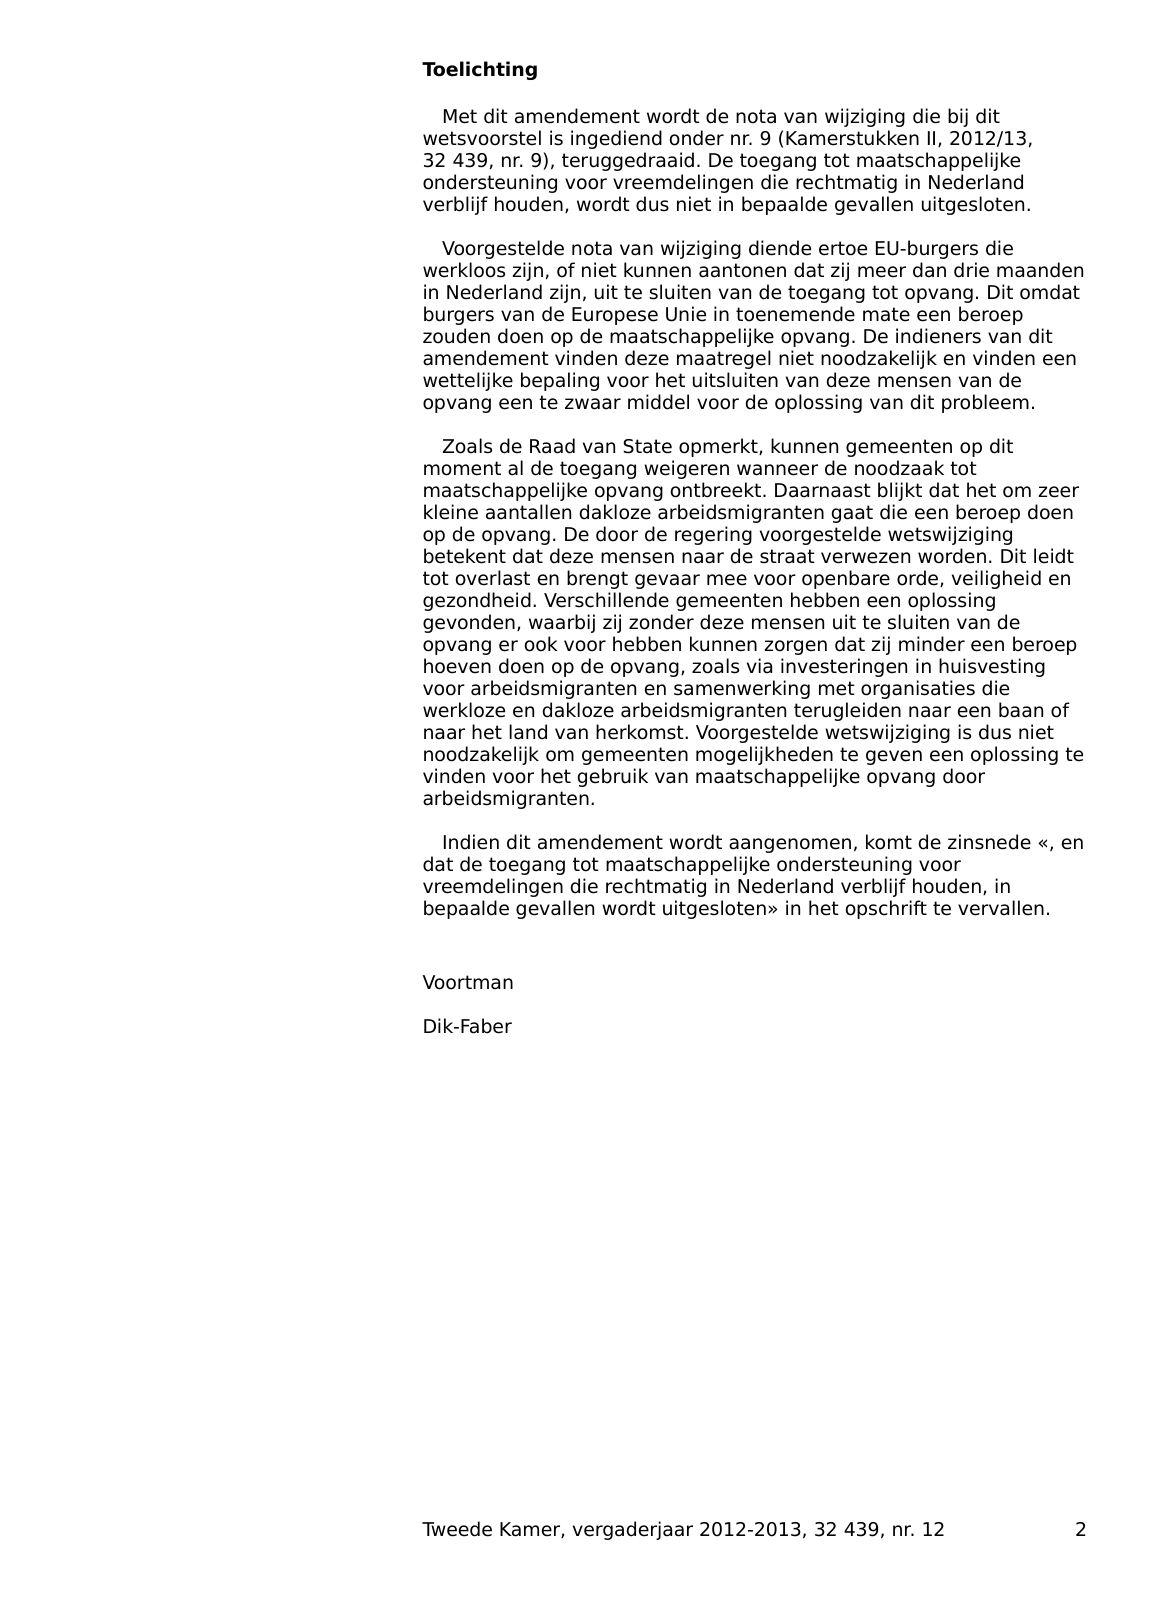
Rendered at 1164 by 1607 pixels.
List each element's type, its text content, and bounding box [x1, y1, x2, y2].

subtitle Toelichting [422, 59, 1087, 81]
text Indien dit amendement wordt aangenomen, komt de zinsnede «, en dat de toegang tot maatschappelijke ondersteuning voor vreemdelingen die rechtmatig in Nederland verblijf houden, in bepaalde gevallen wordt uitgesloten» in het opschrift te vervallen. [422, 832, 1087, 920]
text Voorgestelde nota van wijziging diende ertoe EU-burgers die werkloos zijn, of niet kunnen aantonen dat zij meer dan drie maanden in Nederland zijn, uit te sluiten van de toegang tot opvang. Dit omdat burgers van de Europese Unie in toenemende mate een beroep zouden doen op de maatschappelijke opvang. De indieners van dit amendement vinden deze maatregel niet noodzakelijk en vinden een wettelijke bepaling voor het uitsluiten van deze mensen van de opvang een te zwaar middel voor de oplossing van dit probleem. [422, 238, 1087, 414]
text Zoals de Raad van State opmerkt, kunnen gemeenten op dit moment al de toegang weigeren wanneer de noodzaak tot maatschappelijke opvang ontbreekt. Daarnaast blijkt dat het om zeer kleine aantallen dakloze arbeidsmigranten gaat die een beroep doen op de opvang. De door de regering voorgestelde wetswijziging betekent dat deze mensen naar de straat verwezen worden. Dit leidt tot overlast en brengt gevaar mee voor openbare orde, veiligheid en gezondheid. Verschillende gemeenten hebben een oplossing gevonden, waarbij zij zonder deze mensen uit te sluiten van de opvang er ook voor hebben kunnen zorgen dat zij minder een beroep hoeven doen op de opvang, zoals via investeringen in huisvesting voor arbeidsmigranten en samenwerking met organisaties die werkloze en dakloze arbeidsmigranten terugleiden naar een baan of naar het land van herkomst. Voorgestelde wetswijziging is dus niet noodzakelijk om gemeenten mogelijkheden te geven een oplossing te vinden voor het gebruik van maatschappelijke opvang door arbeidsmigranten. [422, 436, 1087, 810]
text Voortman Dik-Faber [422, 950, 1087, 1038]
text Met dit amendement wordt de nota van wijziging die bij dit wetsvoorstel is ingediend onder nr. 9 (Kamerstukken II, 2012/13, 32 439, nr. 9), teruggedraaid. De toegang tot maatschappelijke ondersteuning voor vreemdelingen die rechtmatig in Nederland verblijf houden, wordt dus niet in bepaalde gevallen uitgesloten. [422, 106, 1087, 216]
